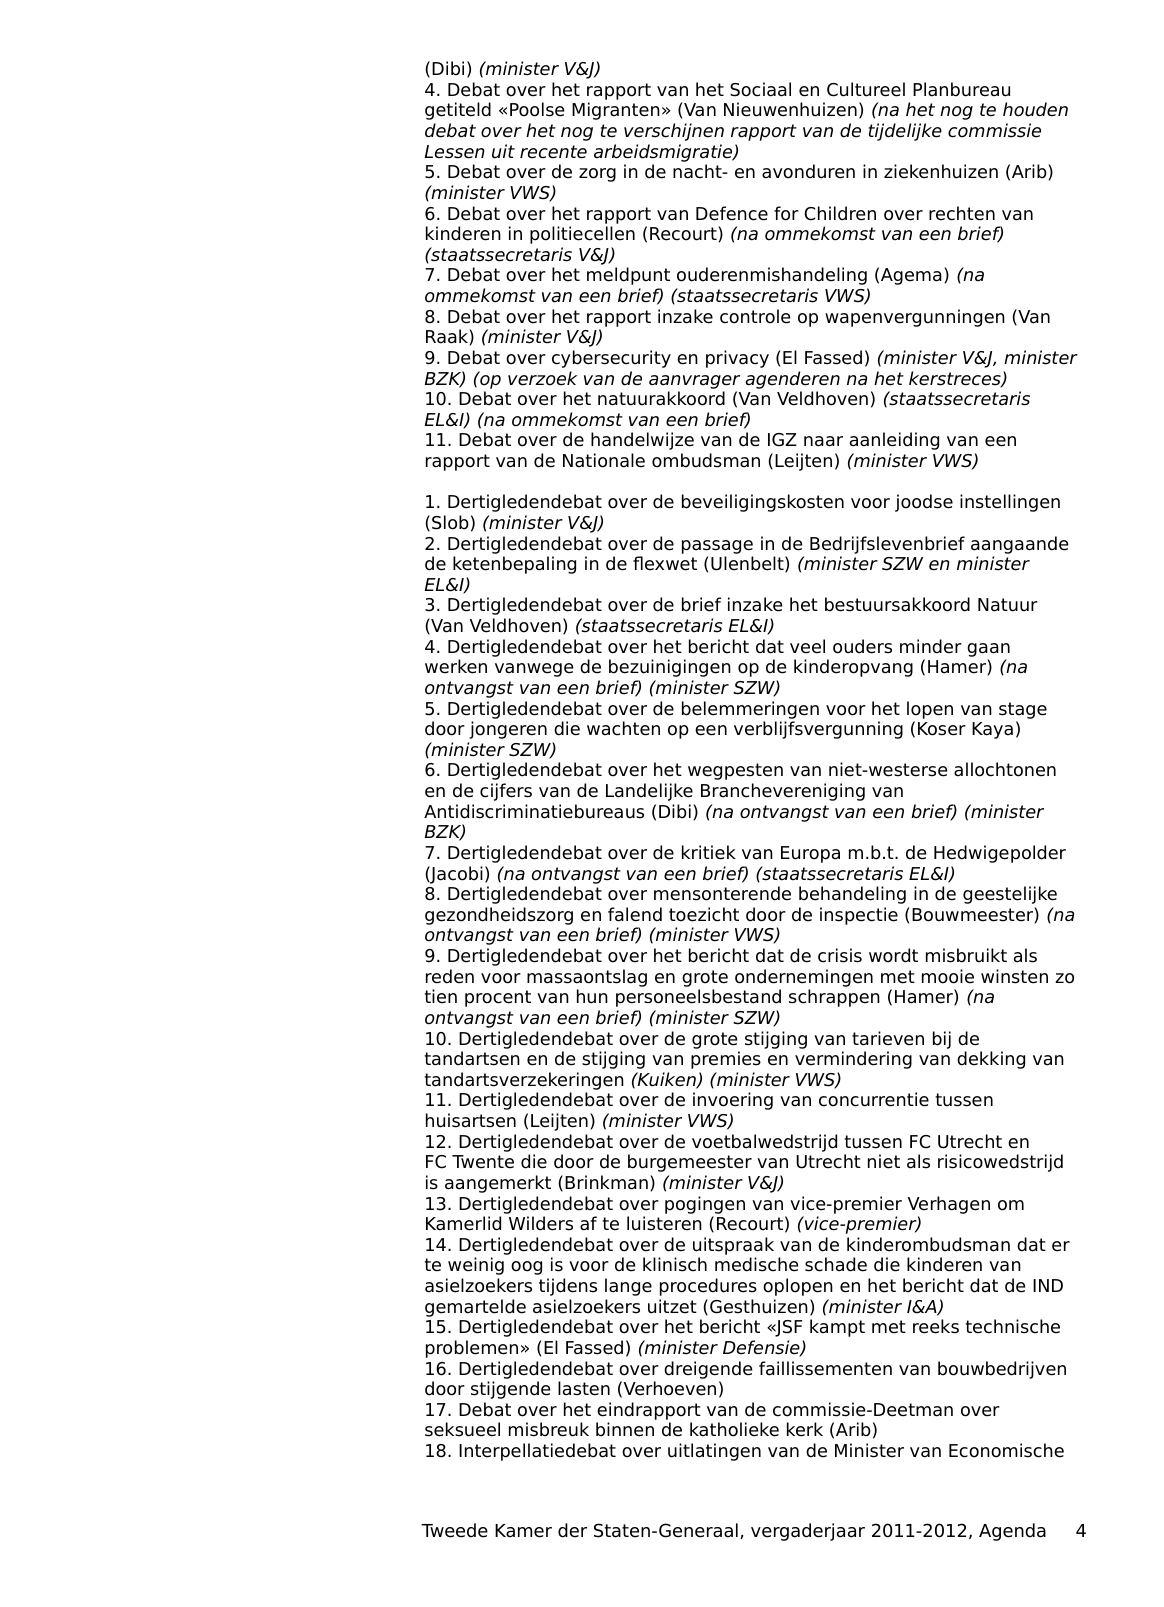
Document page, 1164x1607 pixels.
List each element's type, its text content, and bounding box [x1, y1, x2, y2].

table_cell [77, 265, 401, 307]
table_cell [401, 534, 418, 595]
table_cell 8. Debat over het rapport inzake controle op wapenvergunningen (Van Raak) (minister V&J) [418, 307, 1087, 348]
table_cell 3. Dertigledendebat over de brief inzake het bestuursakkoord Natuur (Van Veldhoven) (staatssecretaris EL&I) [418, 595, 1087, 637]
table_cell [77, 59, 401, 80]
table_cell [77, 595, 401, 637]
table_cell [77, 946, 401, 1028]
table_cell 6. Dertigledendebat over het wegpesten van niet-westerse allochtonen en de cijfers van de Landelijke Branchevereniging van Antidiscriminatiebureaus (Dibi) (na ontvangst van een brief) (minister BZK) [418, 760, 1087, 843]
table_cell 7. Dertigledendebat over de kritiek van Europa m.b.t. de Hedwigepolder (Jacobi) (na ontvangst van een brief) (staatssecretaris EL&I) [418, 843, 1087, 884]
table_cell [401, 430, 418, 472]
table_cell 9. Debat over cybersecurity en privacy (El Fassed) (minister V&J, minister BZK) (op verzoek van de aanvrager agenderen na het kerstreces) [418, 348, 1087, 389]
table_cell [401, 946, 418, 1028]
table_cell 5. Dertigledendebat over de belemmeringen voor het lopen van stage door jongeren die wachten op een verblijfsvergunning (Koser Kaya) (minister SZW) [418, 699, 1087, 760]
table_cell [401, 1441, 418, 1462]
table_cell [418, 472, 1087, 492]
table_cell [77, 492, 401, 533]
table_cell [77, 472, 401, 492]
table_cell [77, 1359, 401, 1400]
table_cell [77, 884, 401, 946]
table_cell 17. Debat over het eindrapport van de commissie-Deetman over seksueel misbreuk binnen de katholieke kerk (Arib) [418, 1400, 1087, 1441]
table_cell 10. Debat over het natuurakkoord (Van Veldhoven) (staatssecretaris EL&I) (na ommekomst van een brief) [418, 389, 1087, 430]
table_cell 8. Dertigledendebat over mensonterende behandeling in de geestelijke gezondheidszorg en falend toezicht door de inspectie (Bouwmeester) (na ontvangst van een brief) (minister VWS) [418, 884, 1087, 946]
table_cell [77, 162, 401, 203]
table_cell [401, 348, 418, 389]
table_cell 11. Dertigledendebat over de invoering van concurrentie tussen huisartsen (Leijten) (minister VWS) [418, 1090, 1087, 1132]
table_cell 11. Debat over de handelwijze van de IGZ naar aanleiding van een rapport van de Nationale ombudsman (Leijten) (minister VWS) [418, 430, 1087, 472]
table_cell 15. Dertigledendebat over het bericht «JSF kampt met reeks technische problemen» (El Fassed) (minister Defensie) [418, 1317, 1087, 1358]
table_cell [77, 1194, 401, 1235]
table_cell 14. Dertigledendebat over de uitspraak van de kinderombudsman dat er te weinig oog is voor de klinisch medische schade die kinderen van asielzoekers tijdens lange procedures oplopen en het bericht dat de IND gemartelde asielzoekers uitzet (Gesthuizen) (minister I&A) [418, 1235, 1087, 1317]
table_cell [77, 430, 401, 472]
table_cell 13. Dertigledendebat over pogingen van vice-premier Verhagen om Kamerlid Wilders af te luisteren (Recourt) (vice-premier) [418, 1194, 1087, 1235]
table_cell [77, 637, 401, 698]
table_cell [401, 1194, 418, 1235]
table_cell 6. Debat over het rapport van Defence for Children over rechten van kinderen in politiecellen (Recourt) (na ommekomst van een brief) (staatssecretaris V&J) [418, 204, 1087, 265]
table_cell [77, 1090, 401, 1132]
table_cell [401, 80, 418, 162]
table_cell 4. Debat over het rapport van het Sociaal en Cultureel Planbureau getiteld «Poolse Migranten» (Van Nieuwenhuizen) (na het nog te houden debat over het nog te verschijnen rapport van de tijdelijke commissie Lessen uit recente arbeidsmigratie) [418, 80, 1087, 162]
table_cell [401, 389, 418, 430]
table_cell [401, 265, 418, 307]
table_cell [401, 843, 418, 884]
table_cell 7. Debat over het meldpunt ouderenmishandeling (Agema) (na ommekomst van een brief) (staatssecretaris VWS) [418, 265, 1087, 307]
table_cell [77, 699, 401, 760]
table_cell [401, 637, 418, 698]
table_cell [77, 80, 401, 162]
table_cell [77, 307, 401, 348]
table_cell [401, 1359, 418, 1400]
table_cell 1. Dertigledendebat over de beveiligingskosten voor joodse instellingen (Slob) (minister V&J) [418, 492, 1087, 533]
table_cell 12. Dertigledendebat over de voetbalwedstrijd tussen FC Utrecht en FC Twente die door de burgemeester van Utrecht niet als risicowedstrijd is aangemerkt (Brinkman) (minister V&J) [418, 1132, 1087, 1193]
table_cell [401, 1235, 418, 1317]
table_cell 16. Dertigledendebat over dreigende faillissementen van bouwbedrijven door stijgende lasten (Verhoeven) [418, 1359, 1087, 1400]
table_cell 9. Dertigledendebat over het bericht dat de crisis wordt misbruikt als reden voor massaontslag en grote ondernemingen met mooie winsten zo tien procent van hun personeelsbestand schrappen (Hamer) (na ontvangst van een brief) (minister SZW) [418, 946, 1087, 1028]
table_cell [401, 1090, 418, 1132]
table_cell [401, 307, 418, 348]
table_cell 10. Dertigledendebat over de grote stijging van tarieven bij de tandartsen en de stijging van premies en vermindering van dekking van tandartsverzekeringen (Kuiken) (minister VWS) [418, 1029, 1087, 1090]
table_cell 4. Dertigledendebat over het bericht dat veel ouders minder gaan werken vanwege de bezuinigingen op de kinderopvang (Hamer) (na ontvangst van een brief) (minister SZW) [418, 637, 1087, 698]
table_cell [77, 1400, 401, 1441]
table_cell 18. Interpellatiedebat over uitlatingen van de Minister van Economische [418, 1441, 1087, 1462]
table_cell [77, 1441, 401, 1462]
table_cell [401, 1317, 418, 1358]
table_cell [77, 348, 401, 389]
table_cell [401, 760, 418, 843]
table_cell [77, 534, 401, 595]
table_cell [77, 389, 401, 430]
table_cell 2. Dertigledendebat over de passage in de Bedrijfslevenbrief aangaande de ketenbepaling in de flexwet (Ulenbelt) (minister SZW en minister EL&I) [418, 534, 1087, 595]
table_cell [401, 1029, 418, 1090]
table_cell [401, 884, 418, 946]
table_cell [401, 699, 418, 760]
table_cell [77, 1317, 401, 1358]
table_cell [77, 1132, 401, 1193]
table_cell [77, 760, 401, 843]
table_cell [77, 204, 401, 265]
table_cell [401, 472, 418, 492]
table_cell [77, 1235, 401, 1317]
table_cell [401, 204, 418, 265]
table_cell 5. Debat over de zorg in de nacht- en avonduren in ziekenhuizen (Arib) (minister VWS) [418, 162, 1087, 203]
table_cell [401, 1400, 418, 1441]
table_cell [401, 595, 418, 637]
table_cell [77, 1029, 401, 1090]
table_cell [401, 492, 418, 533]
table_cell [401, 162, 418, 203]
table_cell [401, 59, 418, 80]
table_cell (Dibi) (minister V&J) [418, 59, 1087, 80]
table_cell [401, 1132, 418, 1193]
table_cell [77, 843, 401, 884]
